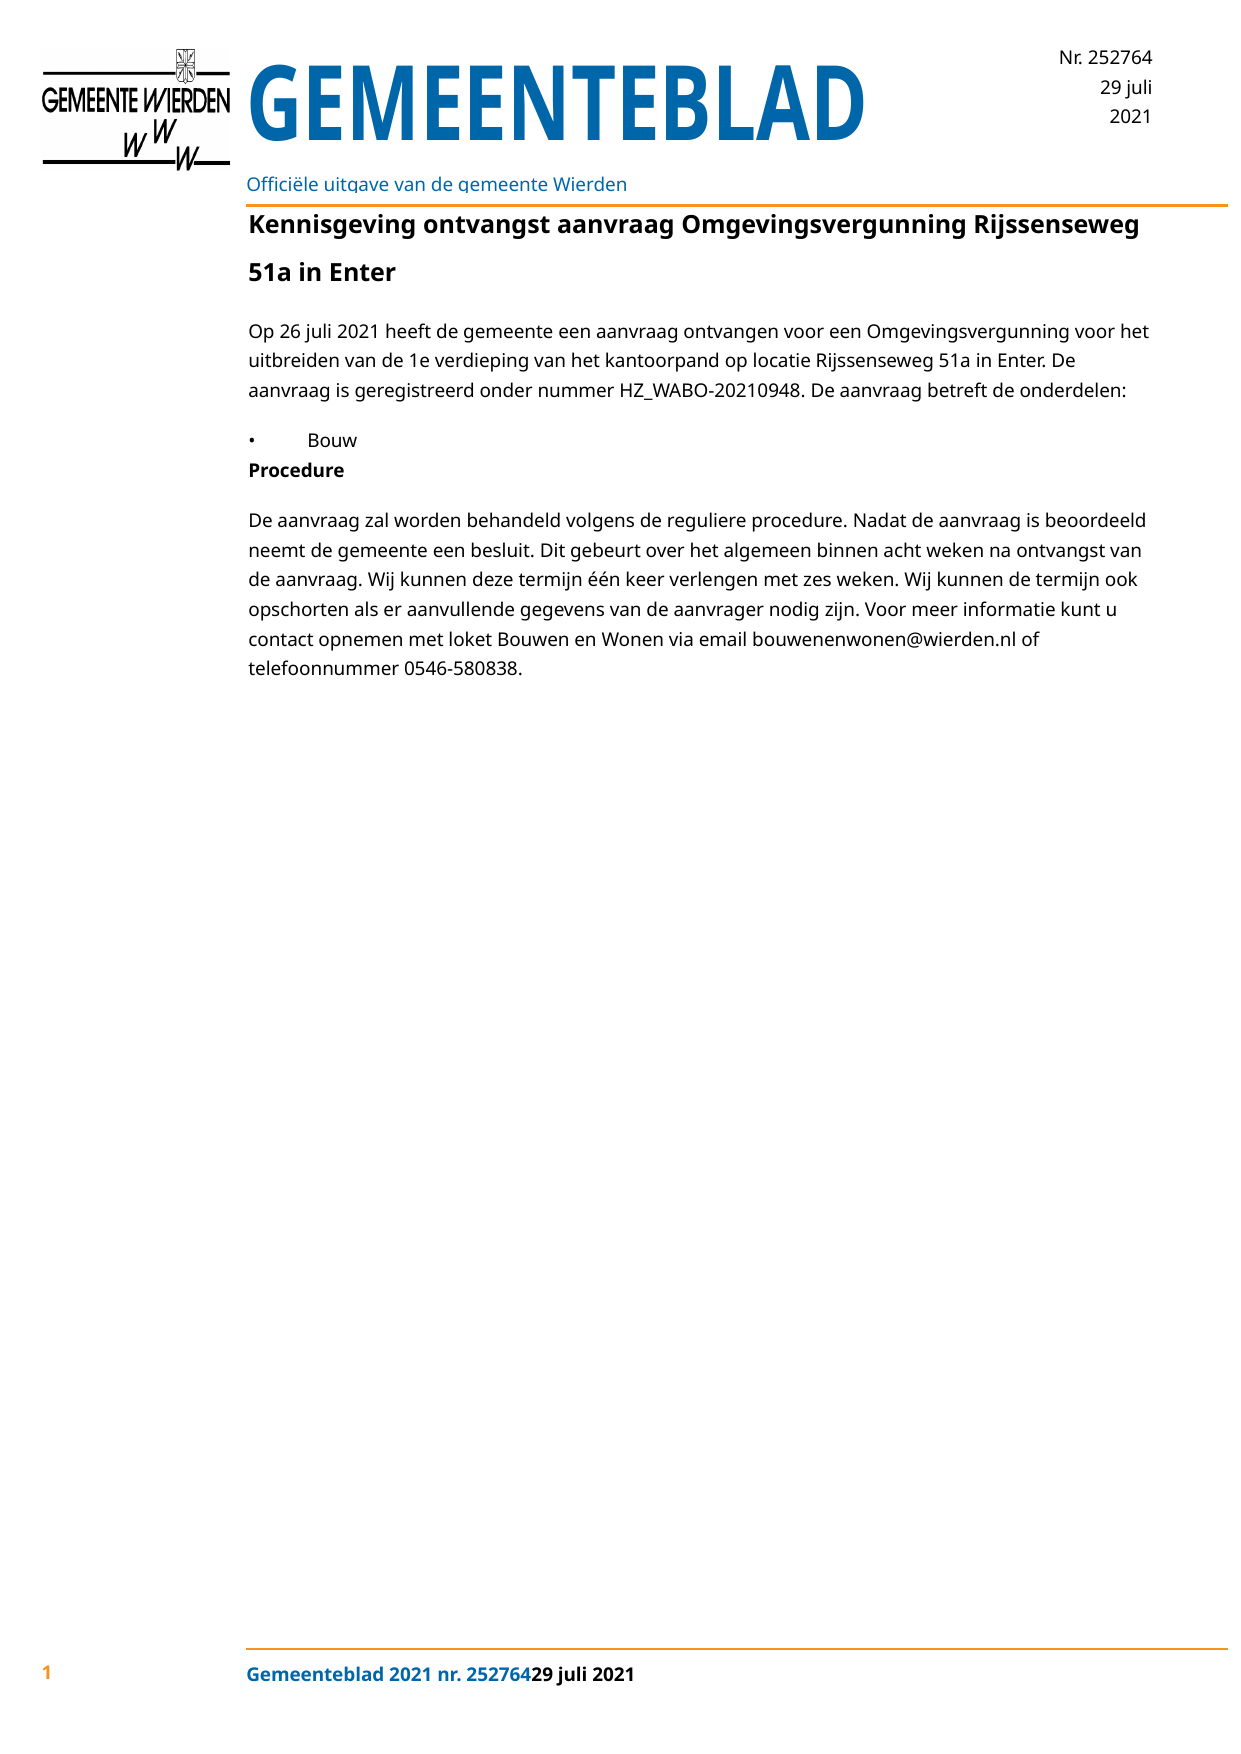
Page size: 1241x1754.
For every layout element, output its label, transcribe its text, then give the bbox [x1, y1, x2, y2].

text Op 26 juli 2021 heeft de gemeente een aanvraag ontvangen voor een Omgevingsvergunning voor het uitbreiden van de 1e verdieping van het kantoorpand op locatie Rijssenseweg 51a in Enter. De aanvraag is geregistreerd onder nummer HZ_WABO-20210948. De aanvraag betreft de onderdelen: [248, 318, 1152, 403]
list Bouw [248, 427, 1152, 453]
text De aanvraag zal worden behandeld volgens de reguliere procedure. Nadat de aanvraag is beoordeeld neemt de gemeente een besluit. Dit gebeurt over het algemeen binnen acht weken na ontvangst van de aanvraag. Wij kunnen deze termijn één keer verlengen met zes weken. Wij kunnen de termijn ook opschorten als er aanvullende gegevens van de aanvrager nodig zijn. Voor meer informatie kunt u contact opnemen met loket Bouwen en Wonen via email bouwenenwonen@wierden.nl of telefoonnummer 0546-580838. [248, 507, 1152, 681]
picture [41, 47, 231, 172]
text Procedure [248, 457, 1152, 483]
text Kennisgeving ontvangst aanvraag Omgevingsvergunning Rijssenseweg 51a in Enter [248, 207, 1152, 288]
